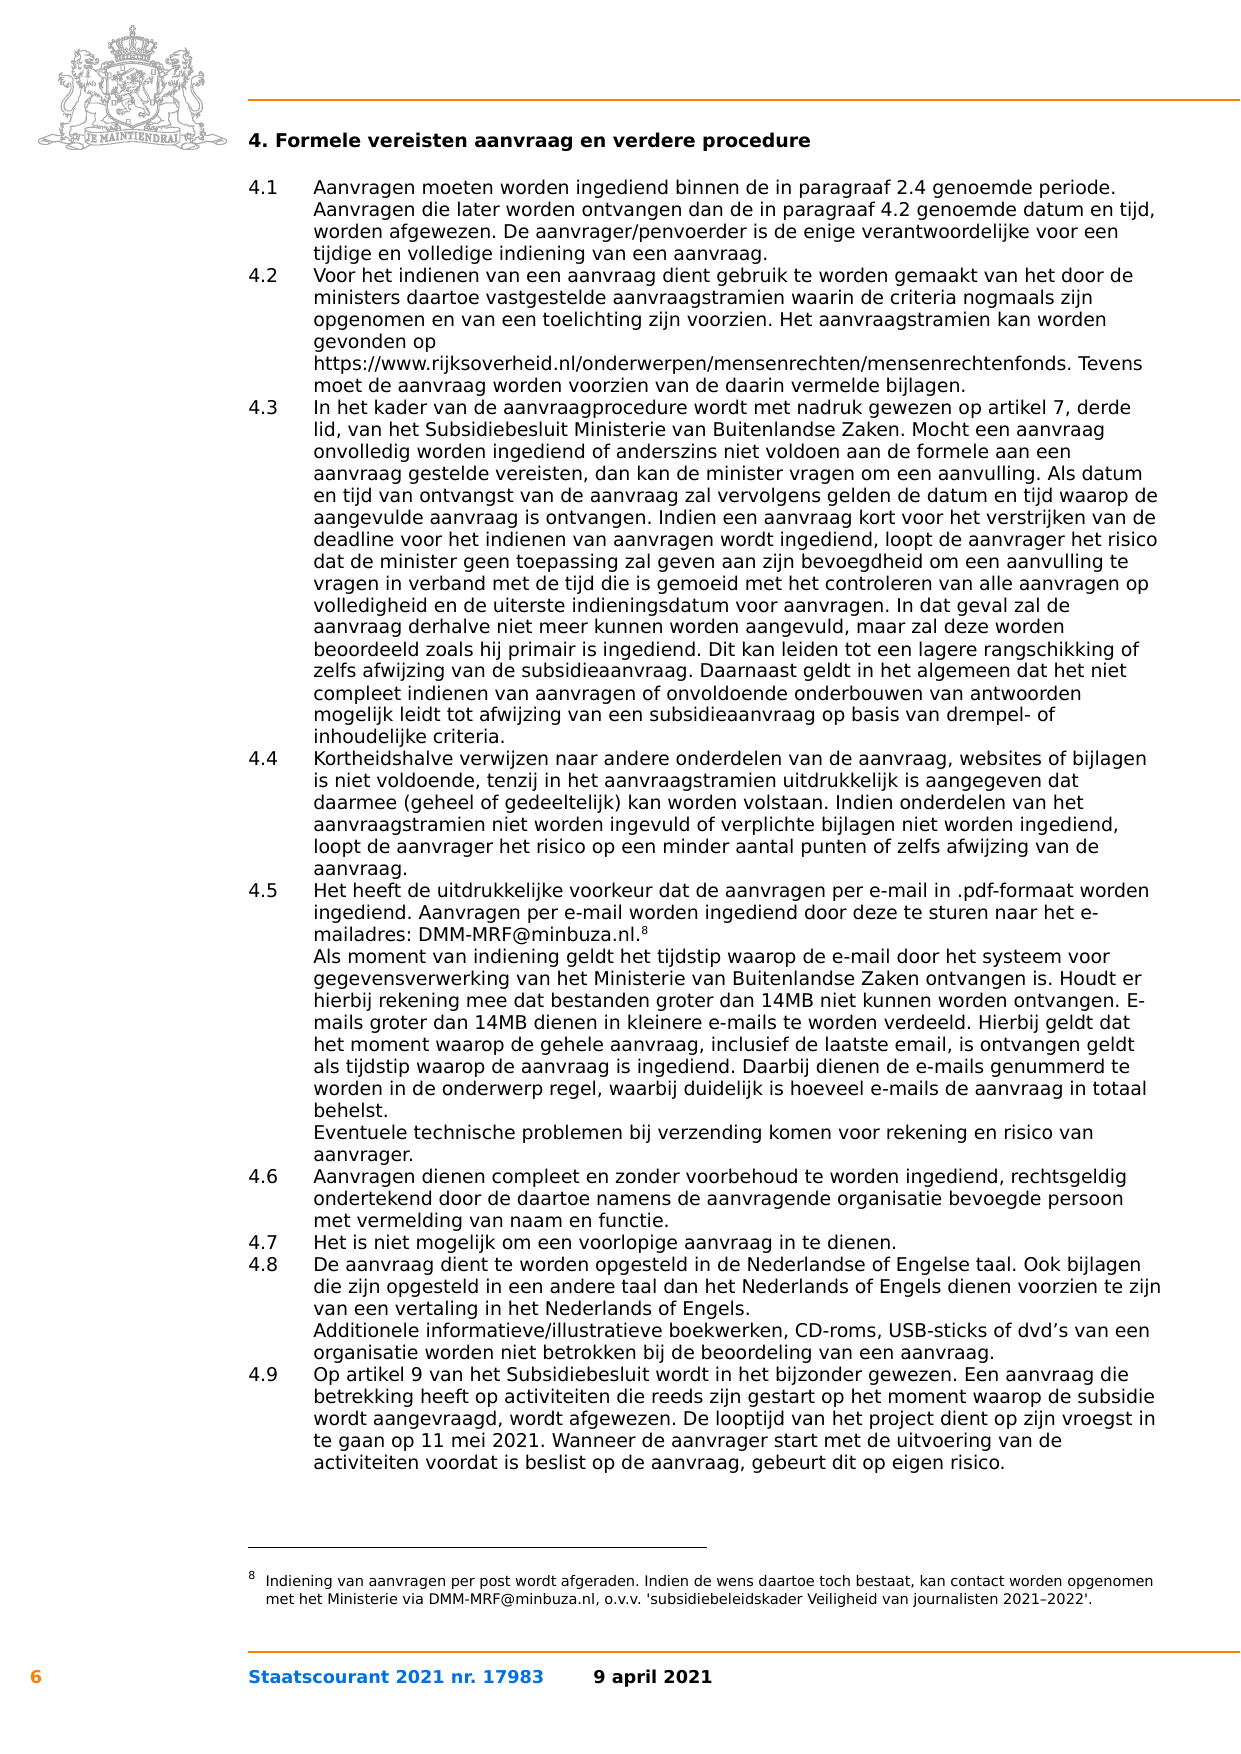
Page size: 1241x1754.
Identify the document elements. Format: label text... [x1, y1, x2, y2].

text 4.8 De aanvraag dient te worden opgesteld in de Nederlandse of Engelse taal. Ook bijlagen die zijn opgesteld in een andere taal dan het Nederlands of Engels dienen voorzien te zijn van een vertaling in het Nederlands of Engels. [248, 1254, 1163, 1320]
text Indiening van aanvragen per post wordt afgeraden. Indien de wens daartoe toch bestaat, kan contact worden opgenomen met het Ministerie via DMM-MRF@minbuza.nl, o.v.v. 'subsidiebeleidskader Veiligheid van journalisten 2021–2022'. [248, 1569, 1163, 1608]
text 4.7 Het is niet mogelijk om een voorlopige aanvraag in te dienen. [248, 1232, 1163, 1254]
text 4.4 Kortheidshalve verwijzen naar andere onderdelen van de aanvraag, websites of bijlagen is niet voldoende, tenzij in het aanvraagstramien uitdrukkelijk is aangegeven dat daarmee (geheel of gedeeltelijk) kan worden volstaan. Indien onderdelen van het aanvraagstramien niet worden ingevuld of verplichte bijlagen niet worden ingediend, loopt de aanvrager het risico op een minder aantal punten of zelfs afwijzing van de aanvraag. [248, 748, 1163, 880]
text 4.9 Op artikel 9 van het Subsidiebesluit wordt in het bijzonder gewezen. Een aanvraag die betrekking heeft op activiteiten die reeds zijn gestart op het moment waarop de subsidie wordt aangevraagd, wordt afgewezen. De looptijd van het project dient op zijn vroegst in te gaan op 11 mei 2021. Wanneer de aanvrager start met de uitvoering van de activiteiten voordat is beslist op de aanvraag, gebeurt dit op eigen risico. [248, 1364, 1163, 1474]
text 4.6 Aanvragen dienen compleet en zonder voorbehoud te worden ingediend, rechtsgeldig ondertekend door de daartoe namens de aanvragende organisatie bevoegde persoon met vermelding van naam en functie. [248, 1166, 1163, 1232]
text Als moment van indiening geldt het tijdstip waarop de e-mail door het systeem voor gegevensverwerking van het Ministerie van Buitenlandse Zaken ontvangen is. Houdt er hierbij rekening mee dat bestanden groter dan 14MB niet kunnen worden ontvangen. E-mails groter dan 14MB dienen in kleinere e-mails te worden verdeeld. Hierbij geldt dat het moment waarop de gehele aanvraag, inclusief de laatste email, is ontvangen geldt als tijdstip waarop de aanvraag is ingediend. Daarbij dienen de e-mails genummerd te worden in de onderwerp regel, waarbij duidelijk is hoeveel e-mails de aanvraag in totaal behelst. [313, 946, 1163, 1122]
picture [38, 25, 227, 150]
text Additionele informatieve/illustratieve boekwerken, CD-roms, USB-sticks of dvd’s van een organisatie worden niet betrokken bij de beoordeling van een aanvraag. [313, 1320, 1163, 1364]
text 4.1 Aanvragen moeten worden ingediend binnen de in paragraaf 2.4 genoemde periode. Aanvragen die later worden ontvangen dan de in paragraaf 4.2 genoemde datum en tijd, worden afgewezen. De aanvrager/penvoerder is de enige verantwoordelijke voor een tijdige en volledige indiening van een aanvraag. [248, 177, 1163, 265]
text Eventuele technische problemen bij verzending komen voor rekening en risico van aanvrager. [313, 1122, 1163, 1166]
text 4.3 In het kader van de aanvraagprocedure wordt met nadruk gewezen op artikel 7, derde lid, van het Subsidiebesluit Ministerie van Buitenlandse Zaken. Mocht een aanvraag onvolledig worden ingediend of anderszins niet voldoen aan de formele aan een aanvraag gestelde vereisten, dan kan de minister vragen om een aanvulling. Als datum en tijd van ontvangst van de aanvraag zal vervolgens gelden de datum en tijd waarop de aangevulde aanvraag is ontvangen. Indien een aanvraag kort voor het verstrijken van de deadline voor het indienen van aanvragen wordt ingediend, loopt de aanvrager het risico dat de minister geen toepassing zal geven aan zijn bevoegdheid om een aanvulling te vragen in verband met de tijd die is gemoeid met het controleren van alle aanvragen op volledigheid en de uiterste indieningsdatum voor aanvragen. In dat geval zal de aanvraag derhalve niet meer kunnen worden aangevuld, maar zal deze worden beoordeeld zoals hij primair is ingediend. Dit kan leiden tot een lagere rangschikking of zelfs afwijzing van de subsidieaanvraag. Daarnaast geldt in het algemeen dat het niet compleet indienen van aanvragen of onvoldoende onderbouwen van antwoorden mogelijk leidt tot afwijzing van een subsidieaanvraag op basis van drempel- of inhoudelijke criteria. [248, 397, 1163, 748]
subtitle 4. Formele vereisten aanvraag en verdere procedure [248, 130, 1163, 152]
text 4.2 Voor het indienen van een aanvraag dient gebruik te worden gemaakt van het door de ministers daartoe vastgestelde aanvraagstramien waarin de criteria nogmaals zijn opgenomen en van een toelichting zijn voorzien. Het aanvraagstramien kan worden gevonden op https://www.rijksoverheid.nl/onderwerpen/mensenrechten/mensenrechtenfonds. Tevens moet de aanvraag worden voorzien van de daarin vermelde bijlagen. [248, 265, 1163, 397]
text 4.5 Het heeft de uitdrukkelijke voorkeur dat de aanvragen per e-mail in .pdf-formaat worden ingediend. Aanvragen per e-mail worden ingediend door deze te sturen naar het e-mailadres: DMM-MRF@minbuza.nl. [248, 880, 1163, 946]
